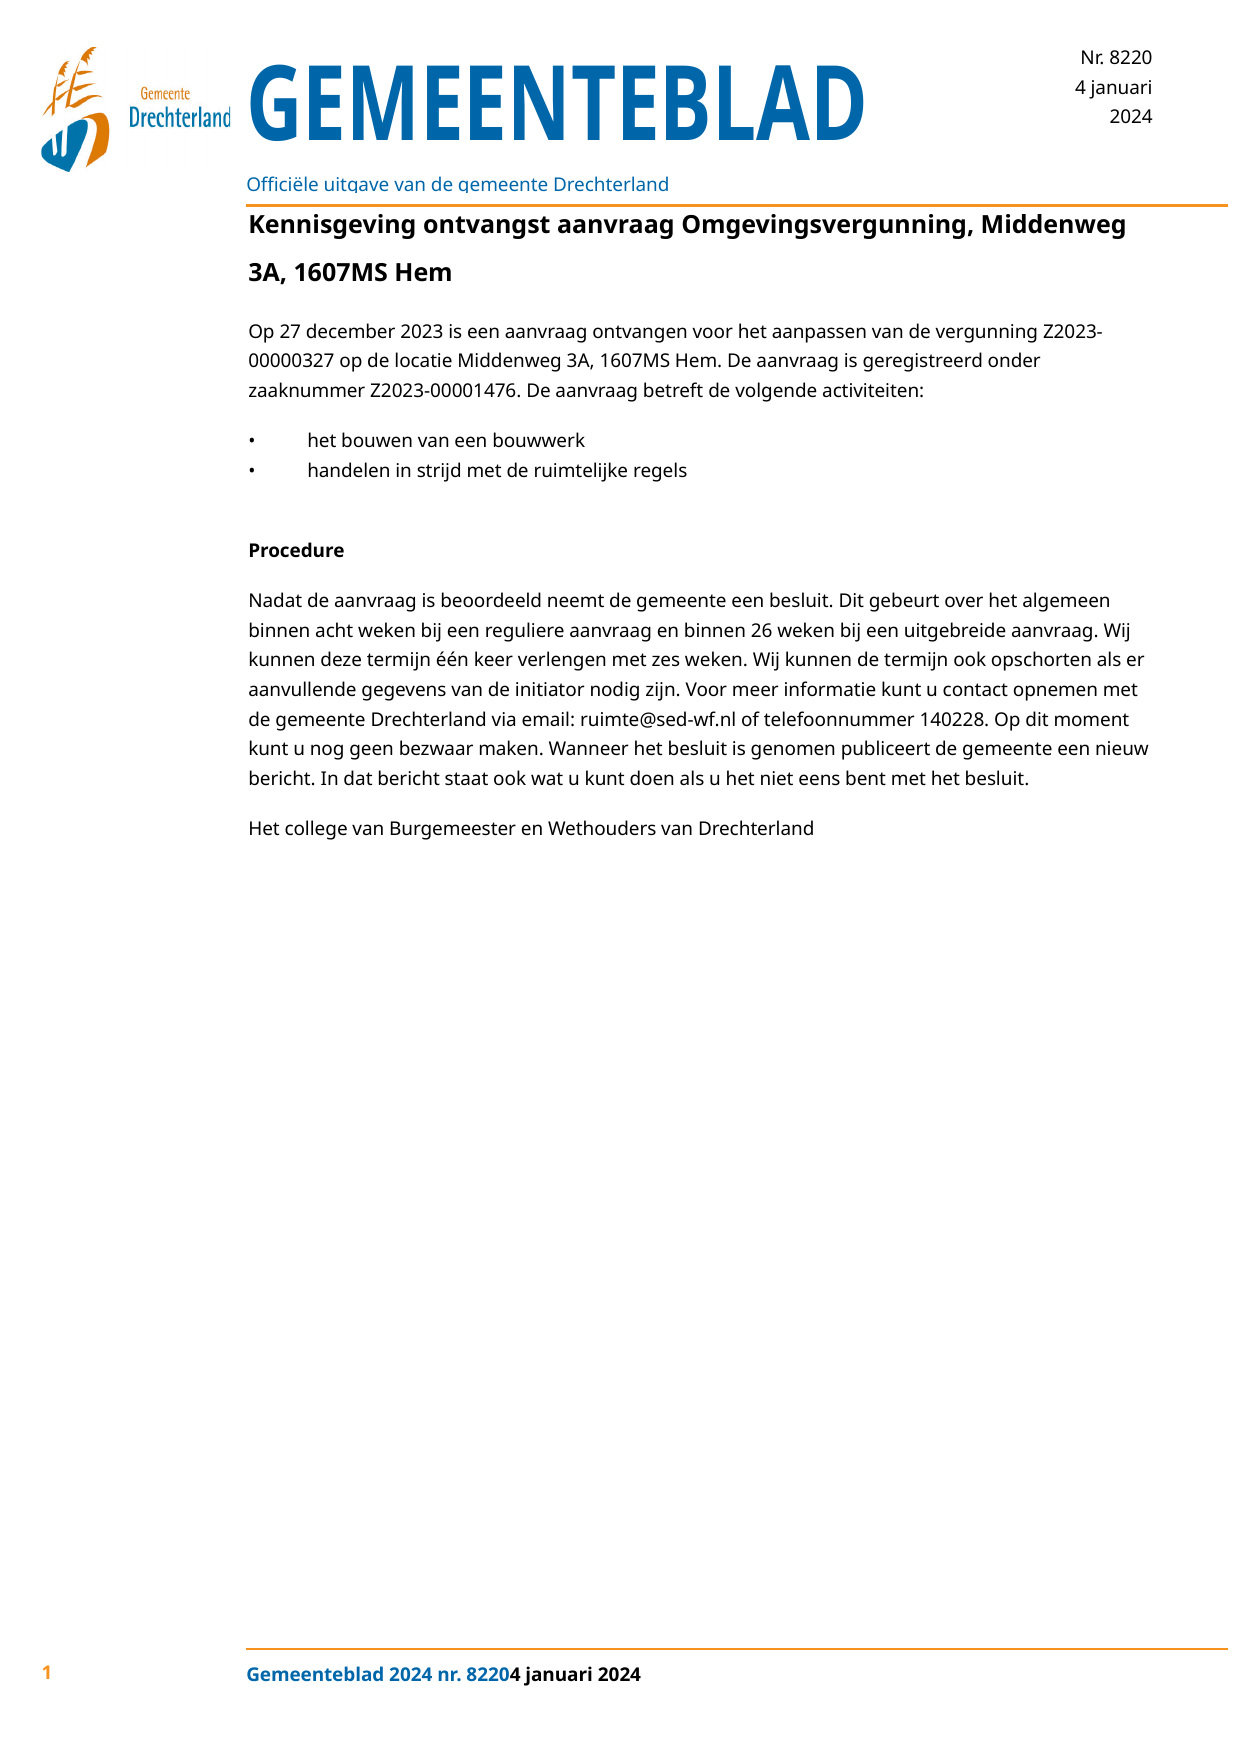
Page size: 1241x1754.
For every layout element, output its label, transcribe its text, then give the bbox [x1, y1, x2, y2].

picture [41, 47, 231, 172]
text Op 27 december 2023 is een aanvraag ontvangen voor het aanpassen van de vergunning Z2023-00000327 op de locatie Middenweg 3A, 1607MS Hem. De aanvraag is geregistreerd onder zaaknummer Z2023-00001476. De aanvraag betreft de volgende activiteiten: [248, 318, 1152, 403]
text Nadat de aanvraag is beoordeeld neemt de gemeente een besluit. Dit gebeurt over het algemeen binnen acht weken bij een reguliere aanvraag en binnen 26 weken bij een uitgebreide aanvraag. Wij kunnen deze termijn één keer verlengen met zes weken. Wij kunnen de termijn ook opschorten als er aanvullende gegevens van de initiator nodig zijn. Voor meer informatie kunt u contact opnemen met de gemeente Drechterland via email: ruimte@sed-wf.nl of telefoonnummer 140228. Op dit moment kunt u nog geen bezwaar maken. Wanneer het besluit is genomen publiceert de gemeente een nieuw bericht. In dat bericht staat ook wat u kunt doen als u het niet eens bent met het besluit. [248, 587, 1152, 791]
picture [41, 158, 64, 172]
text Kennisgeving ontvangst aanvraag Omgevingsvergunning, Middenweg 3A, 1607MS Hem [248, 207, 1152, 288]
list het bouwen van een bouwwerk [248, 427, 1152, 453]
text Procedure [248, 537, 1152, 563]
list handelen in strijd met de ruimtelijke regels [248, 457, 1152, 483]
text Het college van Burgemeester en Wethouders van Drechterland [248, 815, 1152, 841]
picture [226, 115, 231, 124]
